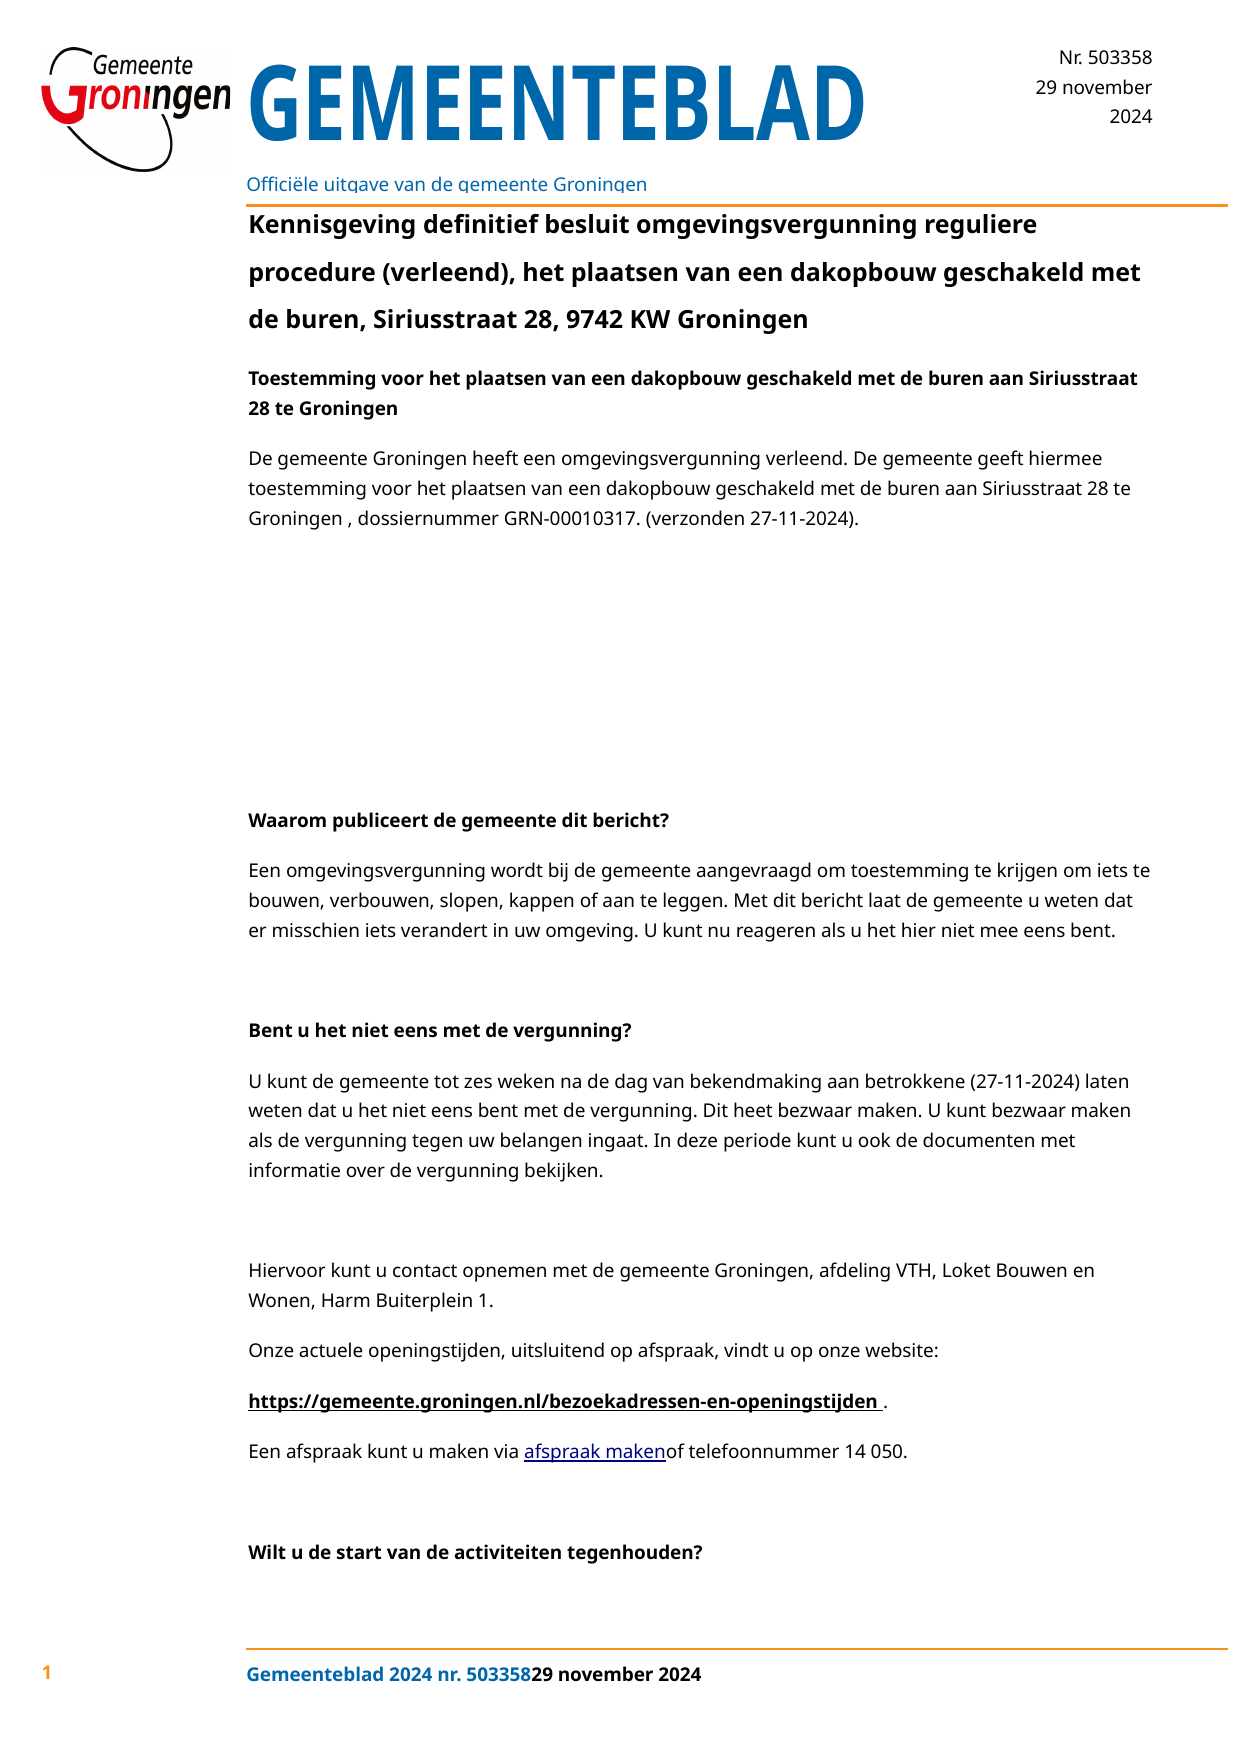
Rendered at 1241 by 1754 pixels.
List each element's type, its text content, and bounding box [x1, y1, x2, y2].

text Een omgevingsvergunning wordt bij de gemeente aangevraagd om toestemming te krijgen om iets te bouwen, verbouwen, slopen, kappen of aan te leggen. Met dit bericht laat de gemeente u weten dat er misschien iets verandert in uw omgeving. U kunt nu reageren als u het hier niet mee eens bent. [248, 858, 1152, 942]
text Toestemming voor het plaatsen van een dakopbouw geschakeld met de buren aan Siriusstraat 28 te Groningen [248, 366, 1152, 421]
text Een afspraak kunt u maken via afspraak makenof telefoonnummer 14 050. [248, 1438, 1152, 1464]
picture [41, 47, 231, 172]
text Waarom publiceert de gemeente dit bericht? [248, 807, 1152, 833]
text Wilt u de start van de activiteiten tegenhouden? [248, 1539, 1152, 1565]
text Hiervoor kunt u contact opnemen met de gemeente Groningen, afdeling VTH, Loket Bouwen en Wonen, Harm Buiterplein 1. [248, 1258, 1152, 1313]
text Bent u het niet eens met de vergunning? [248, 1018, 1152, 1043]
text De gemeente Groningen heeft een omgevingsvergunning verleend. De gemeente geeft hiermee toestemming voor het plaatsen van een dakopbouw geschakeld met de buren aan Siriusstraat 28 te Groningen , dossiernummer GRN-00010317. (verzonden 27-11-2024). [248, 446, 1152, 530]
text Onze actuele openingstijden, uitsluitend op afspraak, vindt u op onze website: [248, 1338, 1152, 1363]
text Kennisgeving definitief besluit omgevingsvergunning reguliere procedure (verleend), het plaatsen van een dakopbouw geschakeld met de buren, Siriusstraat 28, 9742 KW Groningen [248, 207, 1152, 336]
text U kunt de gemeente tot zes weken na de dag van bekendmaking aan betrokkene (27-11-2024) laten weten dat u het niet eens bent met de vergunning. Dit heet bezwaar maken. U kunt bezwaar maken als de vergunning tegen uw belangen ingaat. In deze periode kunt u ook de documenten met informatie over de vergunning bekijken. [248, 1068, 1152, 1182]
text https://gemeente.groningen.nl/bezoekadressen-en-openingstijden . [248, 1388, 1152, 1414]
